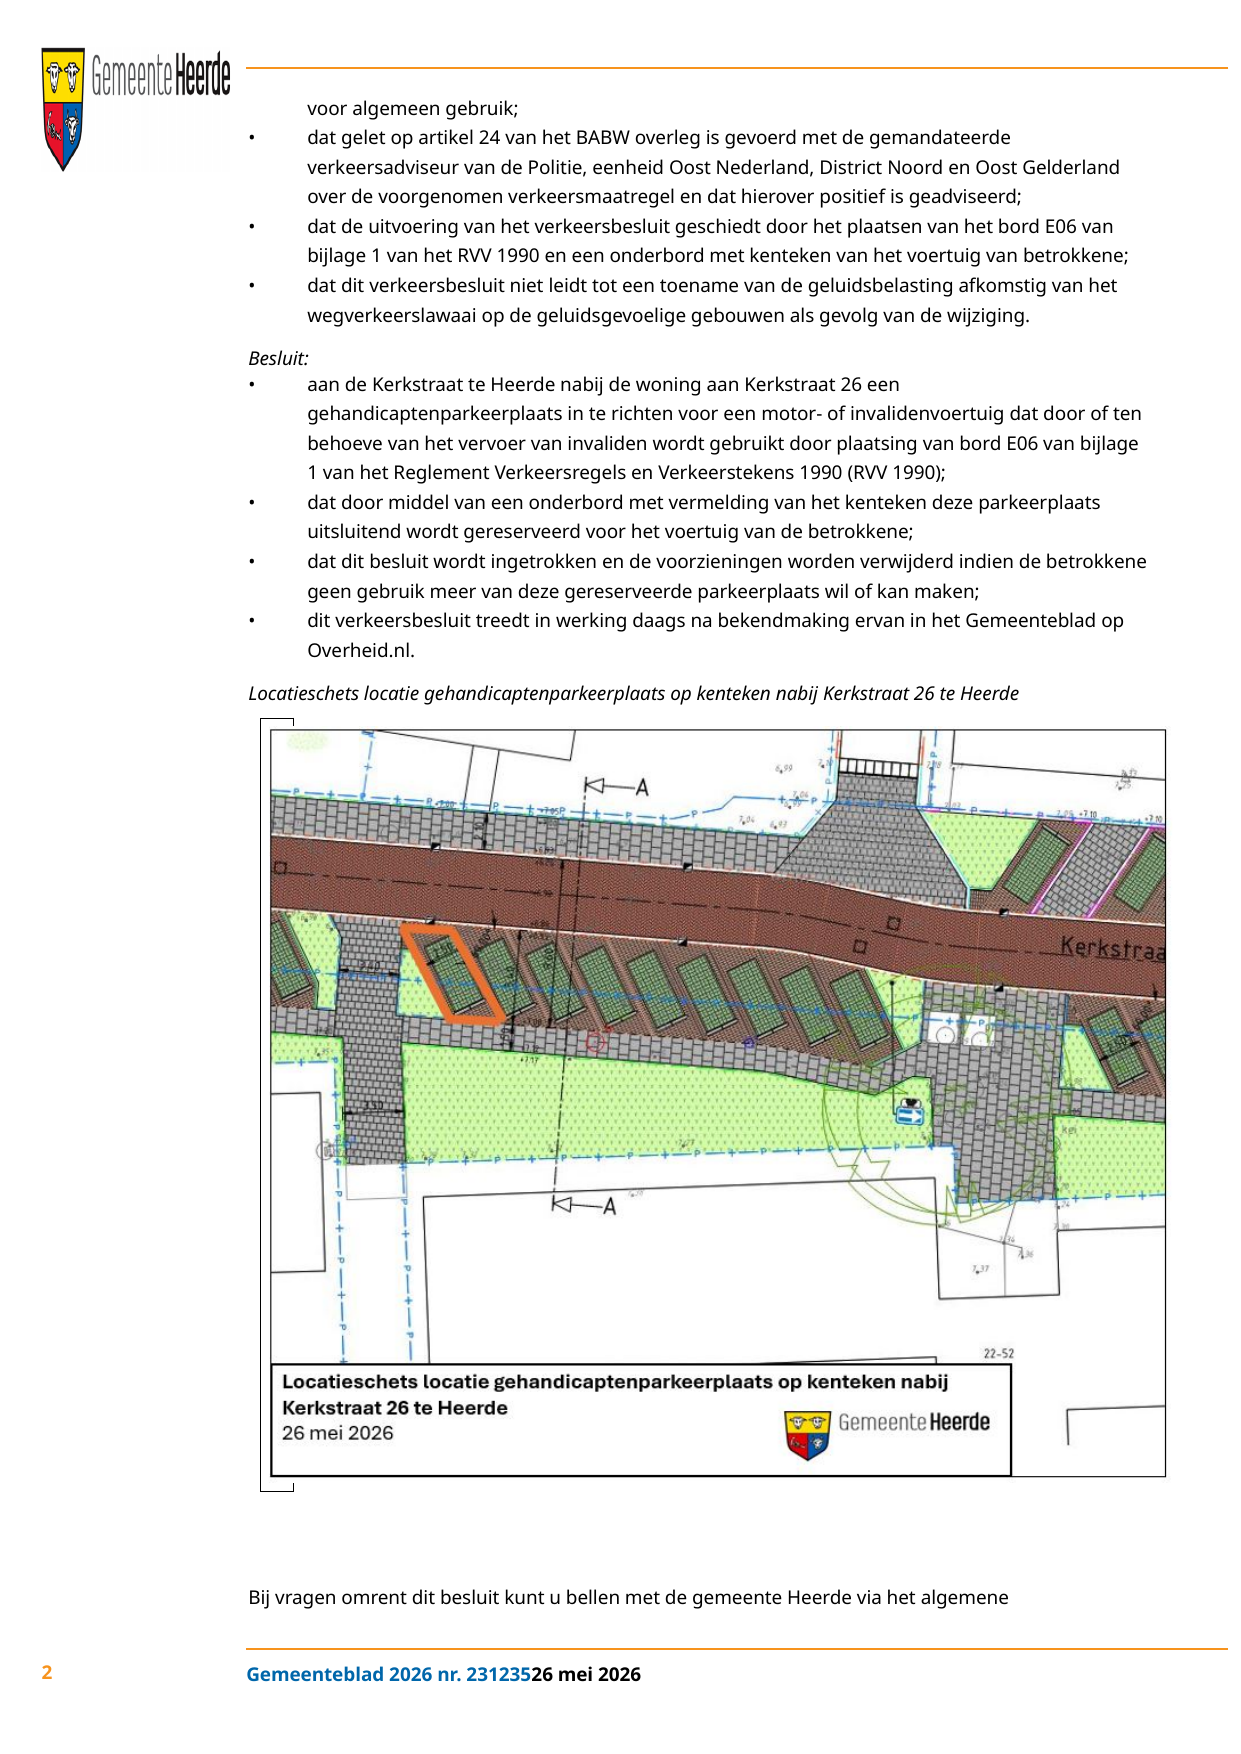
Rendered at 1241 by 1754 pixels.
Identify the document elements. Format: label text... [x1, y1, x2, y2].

list dat de uitvoering van het verkeersbesluit geschiedt door het plaatsen van het bord E06 van bijlage 1 van het RVV 1990 en een onderbord met kenteken van het voertuig van betrokkene; [248, 213, 1152, 268]
list voor algemeen gebruik; [248, 95, 1152, 121]
list dat door middel van een onderbord met vermelding van het kenteken deze parkeerplaats uitsluitend wordt gereserveerd voor het voertuig van de betrokkene; [248, 489, 1152, 544]
list dit verkeersbesluit treedt in werking daags na bekendmaking ervan in het Gemeenteblad op Overheid.nl. [248, 607, 1152, 663]
picture [41, 47, 231, 172]
picture [268, 726, 1173, 1483]
text Bij vragen omrent dit besluit kunt u bellen met de gemeente Heerde via het algemene [248, 1584, 1152, 1610]
text Besluit: [248, 345, 1152, 371]
list dat dit besluit wordt ingetrokken en de voorzieningen worden verwijderd indien de betrokkene geen gebruik meer van deze gereserveerde parkeerplaats wil of kan maken; [248, 548, 1152, 603]
text Locatieschets locatie gehandicaptenparkeerplaats op kenteken nabij Kerkstraat 26 te Heerde [248, 680, 1152, 706]
list dat gelet op artikel 24 van het BABW overleg is gevoerd met de gemandateerde verkeersadviseur van de Politie, eenheid Oost Nederland, District Noord en Oost Gelderland over de voorgenomen verkeersmaatregel en dat hierover positief is geadviseerd; [248, 124, 1152, 209]
list dat dit verkeersbesluit niet leidt tot een toename van de geluidsbelasting afkomstig van het wegverkeerslawaai op de geluidsgevoelige gebouwen als gevolg van de wijziging. [248, 272, 1152, 328]
list aan de Kerkstraat te Heerde nabij de woning aan Kerkstraat 26 een gehandicaptenparkeerplaats in te richten voor een motor- of invalidenvoertuig dat door of ten behoeve van het vervoer van invaliden wordt gebruikt door plaatsing van bord E06 van bijlage 1 van het Reglement Verkeersregels en Verkeerstekens 1990 (RVV 1990); [248, 371, 1152, 485]
